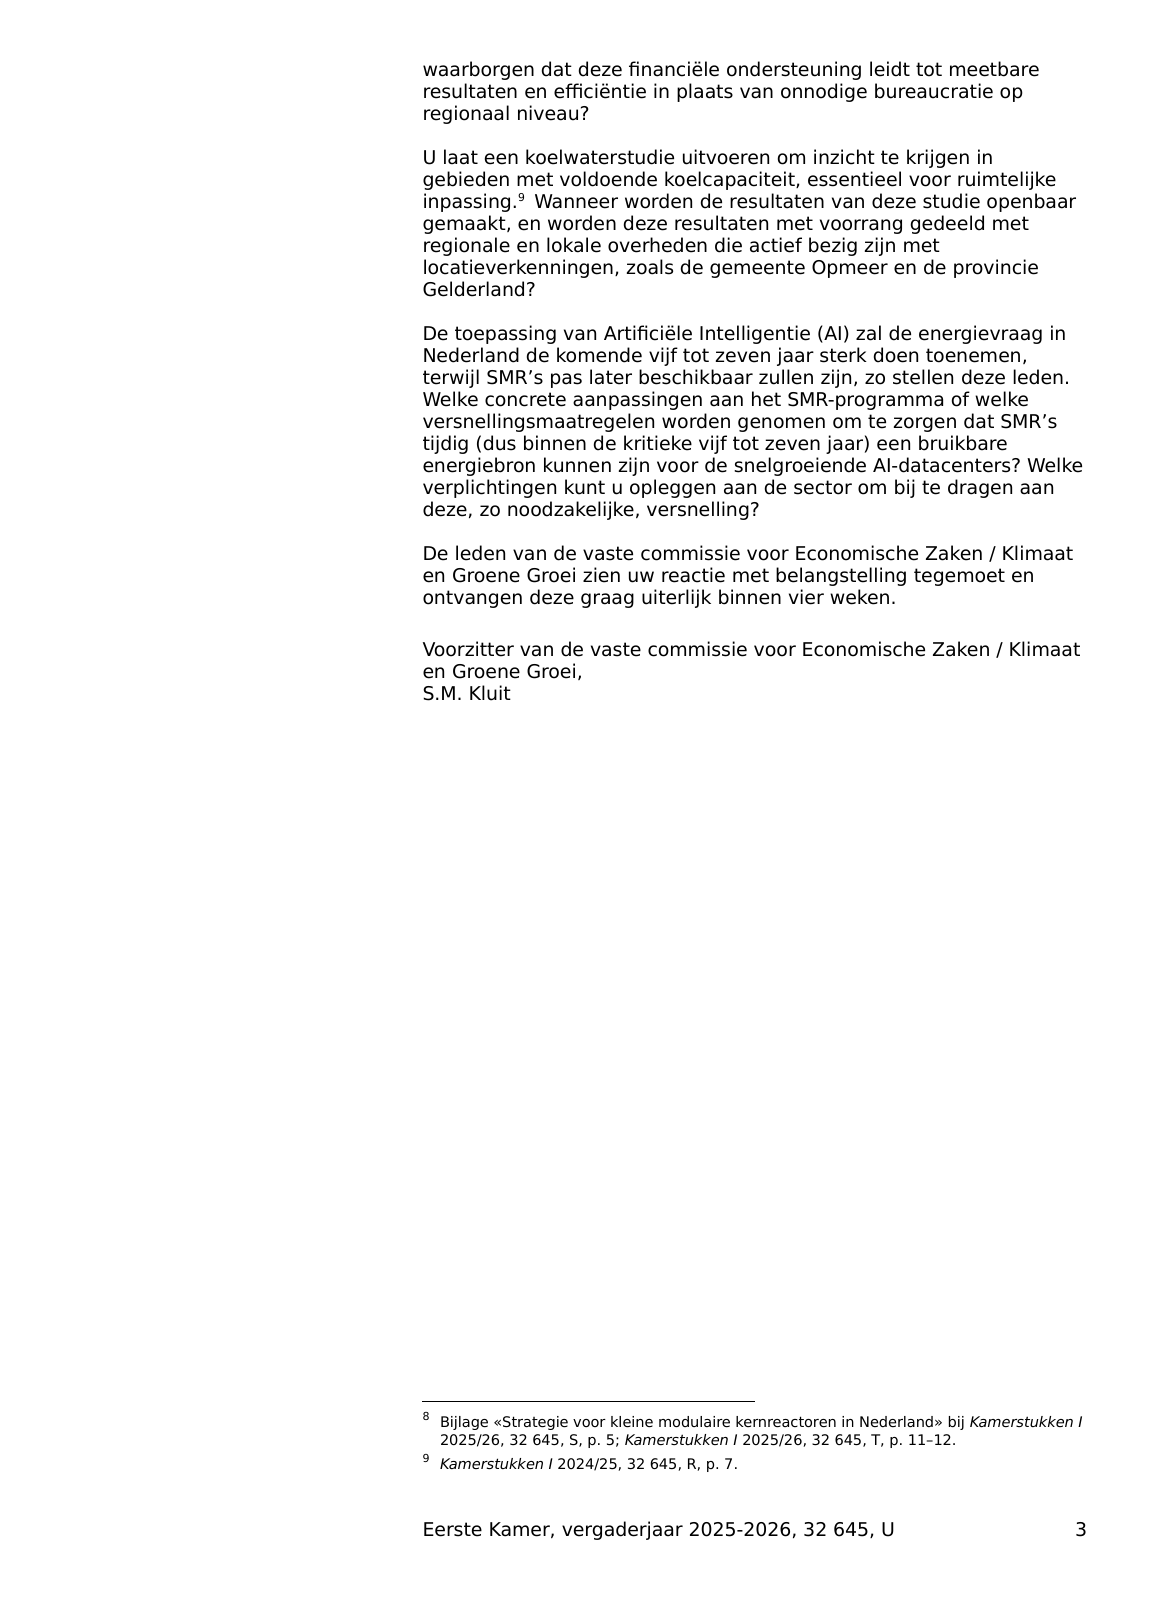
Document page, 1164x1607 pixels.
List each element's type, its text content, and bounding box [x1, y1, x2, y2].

text Kamerstukken I 2024/25, 32 645, R, p. 7. [422, 1452, 1087, 1474]
text U laat een koelwaterstudie uitvoeren om inzicht te krijgen in gebieden met voldoende koelcapaciteit, essentieel voor ruimtelijke inpassing. Wanneer worden de resultaten van deze studie openbaar gemaakt, en worden deze resultaten met voorrang gedeeld met regionale en lokale overheden die actief bezig zijn met locatieverkenningen, zoals de gemeente Opmeer en de provincie Gelderland? [422, 147, 1087, 301]
text Voorzitter van de vaste commissie voor Economische Zaken / Klimaat en Groene Groei, S.M. Kluit [422, 639, 1087, 705]
text waarborgen dat deze financiële ondersteuning leidt tot meetbare resultaten en efficiëntie in plaats van onnodige bureaucratie op regionaal niveau? [422, 59, 1087, 125]
text De leden van de vaste commissie voor Economische Zaken / Klimaat en Groene Groei zien uw reactie met belangstelling tegemoet en ontvangen deze graag uiterlijk binnen vier weken. [422, 543, 1087, 609]
text Bijlage «Strategie voor kleine modulaire kernreactoren in Nederland» bij Kamerstukken I 2025/26, 32 645, S, p. 5; Kamerstukken I 2025/26, 32 645, T, p. 11–12. [422, 1410, 1087, 1449]
text De toepassing van Artificiële Intelligentie (AI) zal de energievraag in Nederland de komende vijf tot zeven jaar sterk doen toenemen, terwijl SMR’s pas later beschikbaar zullen zijn, zo stellen deze leden. Welke concrete aanpassingen aan het SMR-programma of welke versnellingsmaatregelen worden genomen om te zorgen dat SMR’s tijdig (dus binnen de kritieke vijf tot zeven jaar) een bruikbare energiebron kunnen zijn voor de snelgroeiende AI-datacenters? Welke verplichtingen kunt u opleggen aan de sector om bij te dragen aan deze, zo noodzakelijke, versnelling? [422, 323, 1087, 521]
